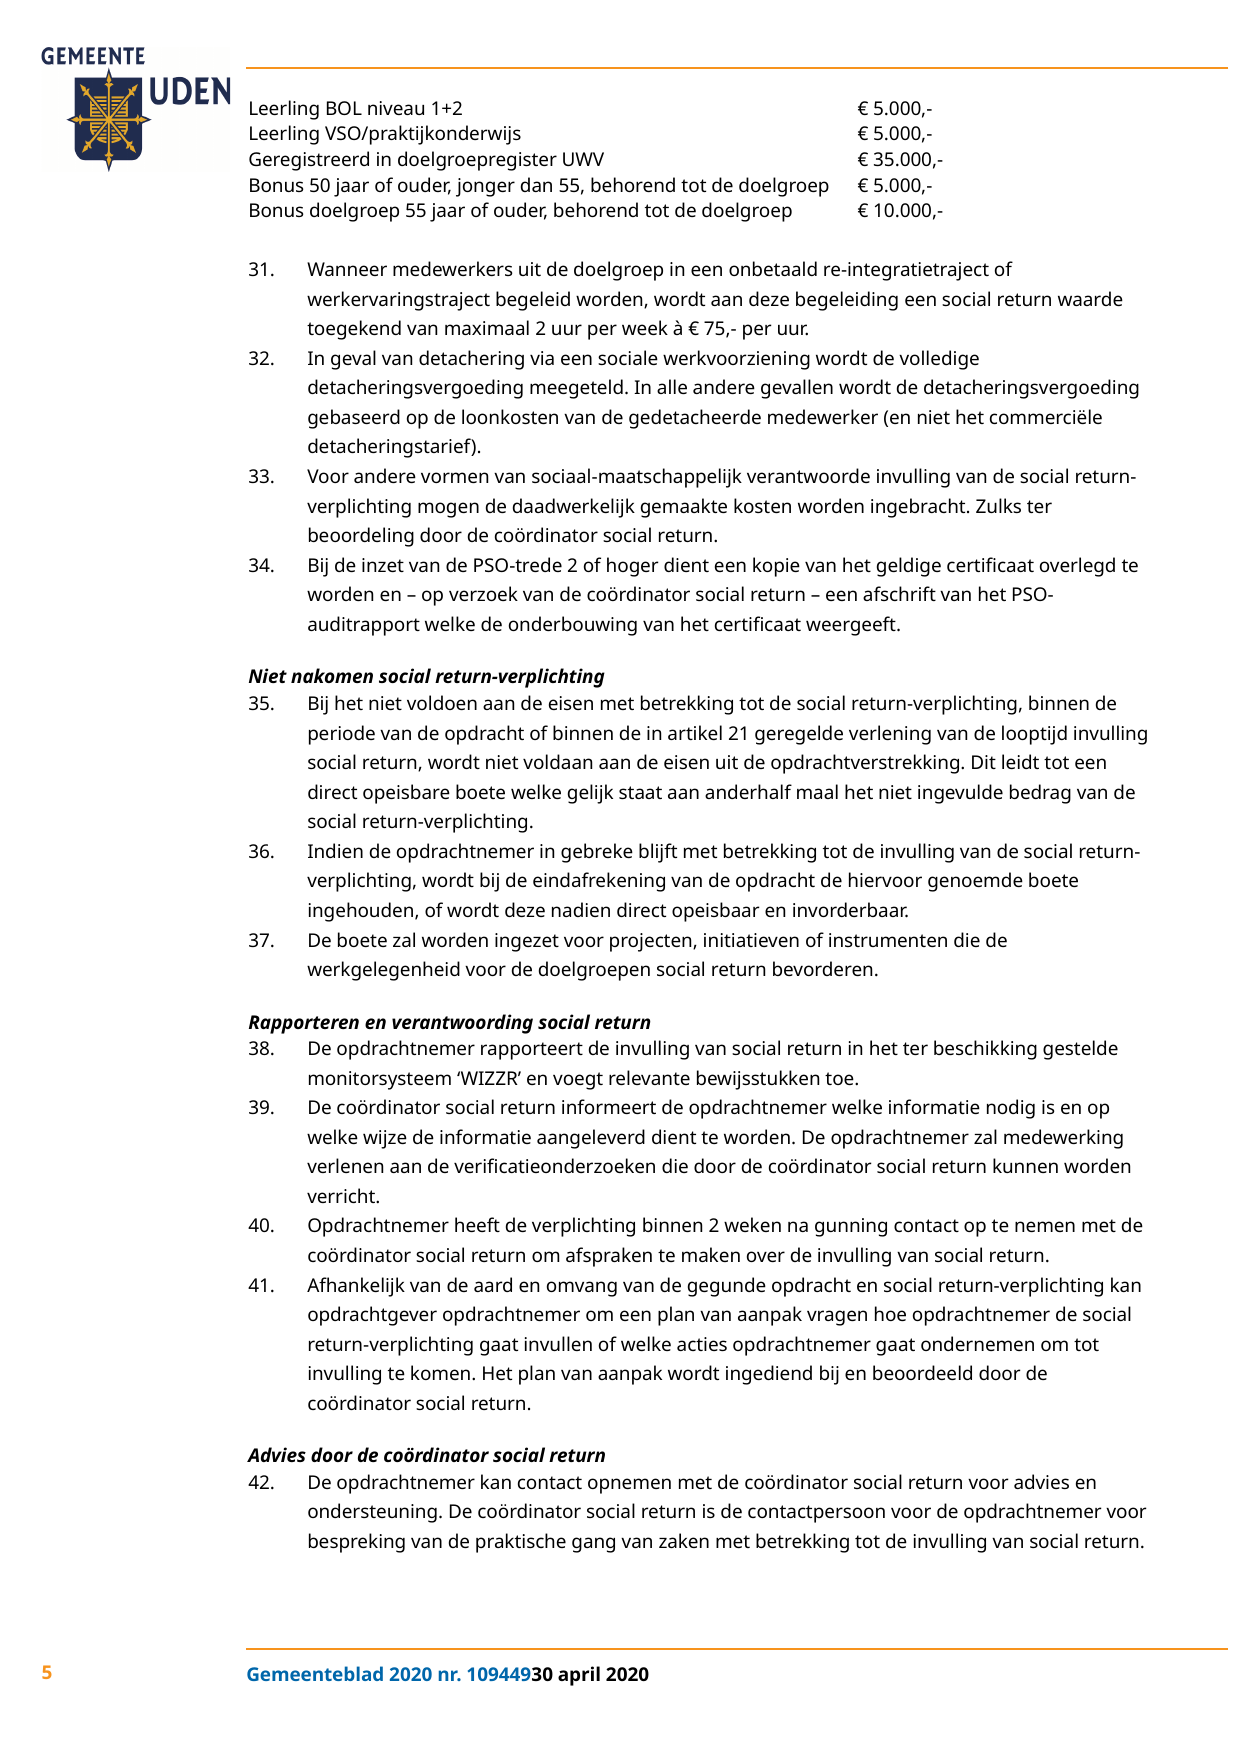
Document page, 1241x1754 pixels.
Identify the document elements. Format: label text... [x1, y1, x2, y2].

text Rapporteren en verantwoording social return [248, 1007, 1152, 1035]
list Afhankelijk van de aard en omvang van de gegunde opdracht en social return-verplichting kan opdrachtgever opdrachtnemer om een plan van aanpak vragen hoe opdrachtnemer de social return-verplichting gaat invullen of welke acties opdrachtnemer gaat ondernemen om tot invulling te komen. Het plan van aanpak wordt ingediend bij en beoordeeld door de coördinator social return. [248, 1272, 1152, 1416]
list Bij het niet voldoen aan de eisen met betrekking tot de social return-verplichting, binnen de periode van de opdracht of binnen de in artikel 21 geregelde verlening van de looptijd invulling social return, wordt niet voldaan aan de eisen uit de opdrachtverstrekking. Dit leidt tot een direct opeisbare boete welke gelijk staat aan anderhalf maal het niet ingevulde bedrag van de social return-verplichting. [248, 690, 1152, 834]
picture [41, 47, 231, 172]
table_cell Bonus 50 jaar of ouder, jonger dan 55, behorend tot de doelgroep [248, 172, 857, 198]
text Niet nakomen social return-verplichting [248, 662, 1152, 690]
table_cell Leerling BOL niveau 1+2 [248, 95, 857, 121]
list De coördinator social return informeert de opdrachtnemer welke informatie nodig is en op welke wijze de informatie aangeleverd dient te worden. De opdrachtnemer zal medewerking verlenen aan de verificatieonderzoeken die door de coördinator social return kunnen worden verricht. [248, 1094, 1152, 1209]
list In geval van detachering via een sociale werkvoorziening wordt de volledige detacheringsvergoeding meegeteld. In alle andere gevallen wordt de detacheringsvergoeding gebaseerd op de loonkosten van de gedetacheerde medewerker (en niet het commerciële detacheringstarief). [248, 345, 1152, 459]
text Advies door de coördinator social return [248, 1441, 1152, 1469]
list Opdrachtnemer heeft de verplichting binnen 2 weken na gunning contact op te nemen met de coördinator social return om afspraken te maken over de invulling van social return. [248, 1213, 1152, 1268]
table_cell € 5.000,- [857, 121, 1152, 146]
table_cell Bonus doelgroep 55 jaar of ouder, behorend tot de doelgroep [248, 198, 857, 223]
list Wanneer medewerkers uit de doelgroep in een onbetaald re-integratietraject of werkervaringstraject begeleid worden, wordt aan deze begeleiding een social return waarde toegekend van maximaal 2 uur per week à € 75,- per uur. [248, 256, 1152, 341]
table_cell € 5.000,- [857, 172, 1152, 198]
table_cell € 35.000,- [857, 146, 1152, 172]
table_cell € 10.000,- [857, 198, 1152, 223]
list Bij de inzet van de PSO-trede 2 of hoger dient een kopie van het geldige certificaat overlegd te worden en – op verzoek van de coördinator social return – een afschrift van het PSO-auditrapport welke de onderbouwing van het certificaat weergeeft. [248, 552, 1152, 637]
list De opdrachtnemer kan contact opnemen met de coördinator social return voor advies en ondersteuning. De coördinator social return is de contactpersoon voor de opdrachtnemer voor bespreking van de praktische gang van zaken met betrekking tot de invulling van social return. [248, 1469, 1152, 1554]
list De opdrachtnemer rapporteert de invulling van social return in het ter beschikking gestelde monitorsysteem ‘WIZZR’ en voegt relevante bewijsstukken toe. [248, 1035, 1152, 1091]
list De boete zal worden ingezet voor projecten, initiatieven of instrumenten die de werkgelegenheid voor de doelgroepen social return bevorderen. [248, 927, 1152, 982]
table_cell € 5.000,- [857, 95, 1152, 121]
list Indien de opdrachtnemer in gebreke blijft met betrekking tot de invulling van de social return-verplichting, wordt bij de eindafrekening van de opdracht de hiervoor genoemde boete ingehouden, of wordt deze nadien direct opeisbaar en invorderbaar. [248, 838, 1152, 923]
table_cell Geregistreerd in doelgroepregister UWV [248, 146, 857, 172]
list Voor andere vormen van sociaal-maatschappelijk verantwoorde invulling van de social return-verplichting mogen de daadwerkelijk gemaakte kosten worden ingebracht. Zulks ter beoordeling door de coördinator social return. [248, 463, 1152, 548]
table_cell Leerling VSO/praktijkonderwijs [248, 121, 857, 146]
